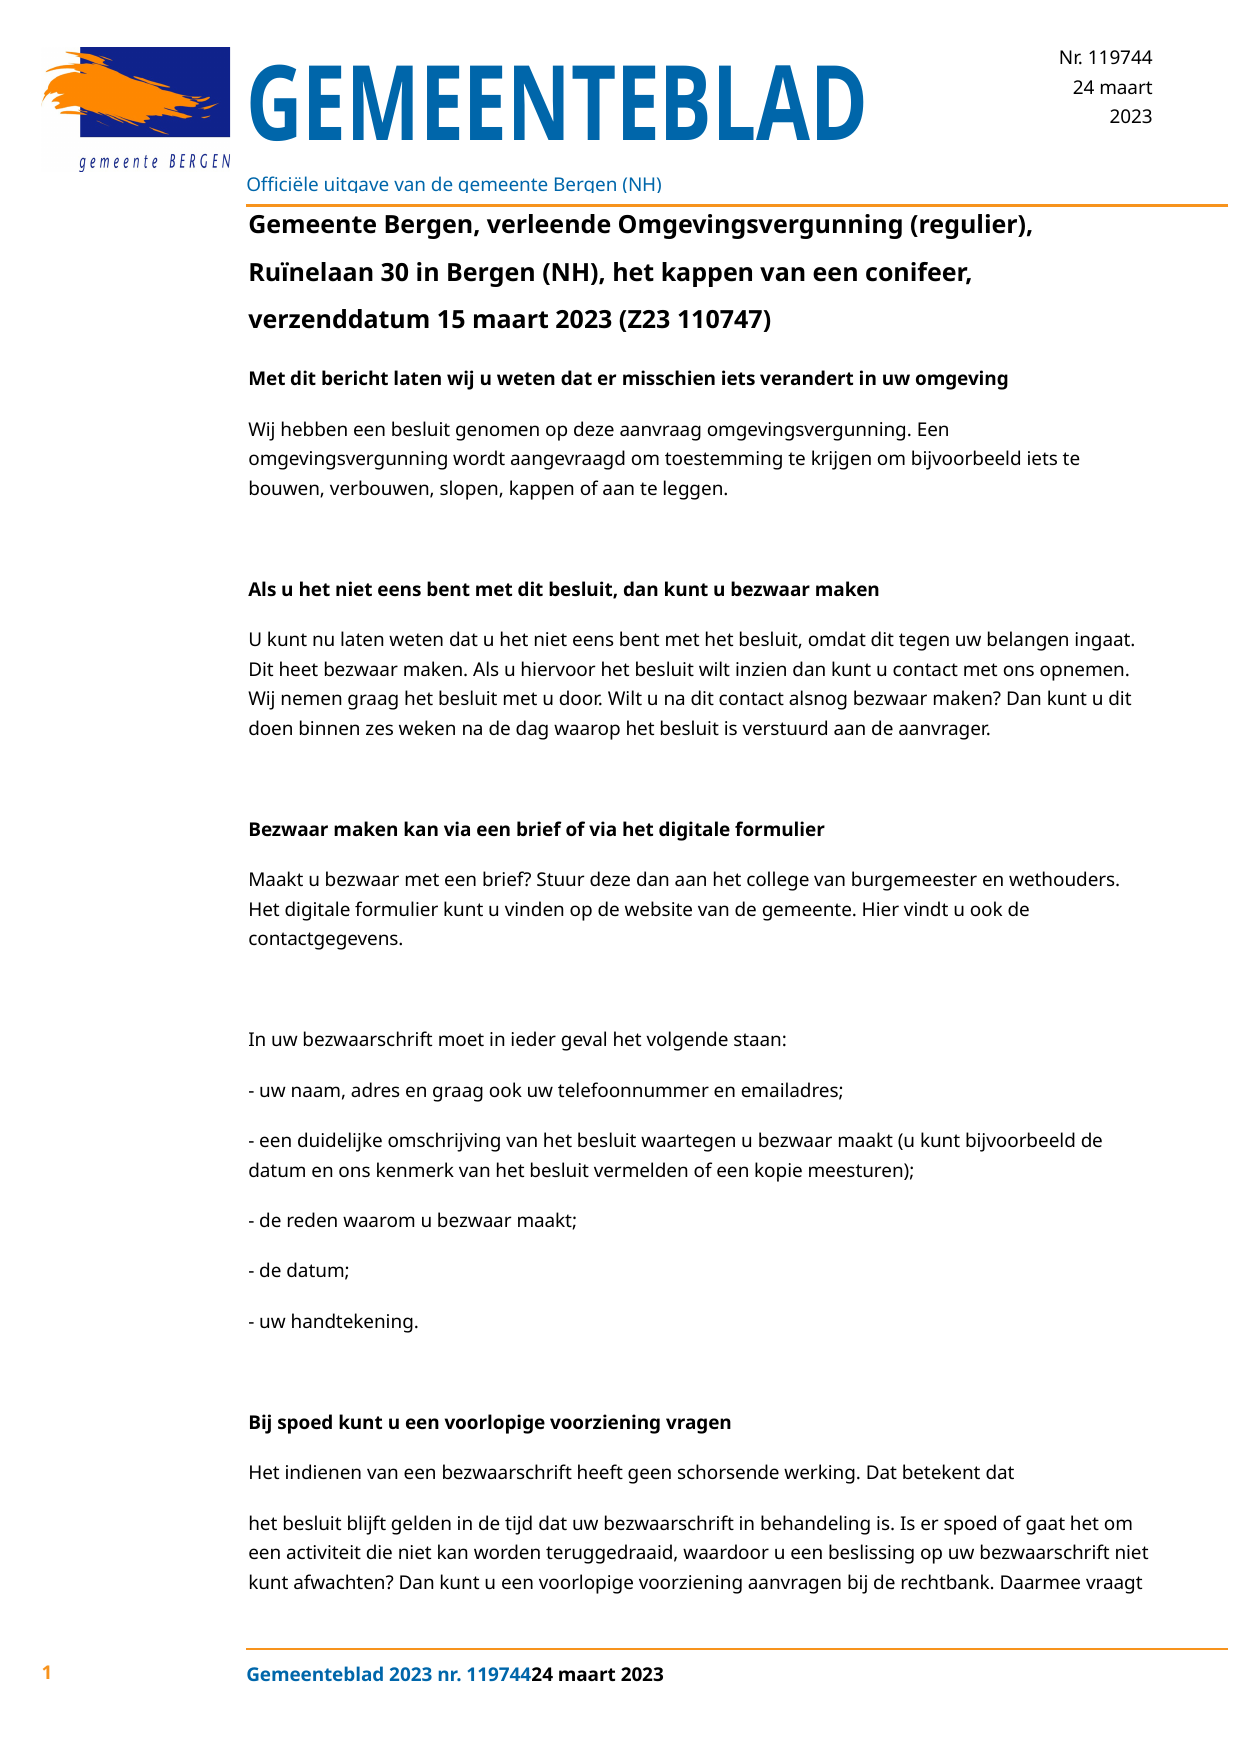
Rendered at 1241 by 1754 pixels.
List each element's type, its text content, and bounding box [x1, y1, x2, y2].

text het besluit blijft gelden in de tijd dat uw bezwaarschrift in behandeling is. Is er spoed of gaat het om een activiteit die niet kan worden teruggedraaid, waardoor u een beslissing op uw bezwaarschrift niet kunt afwachten? Dan kunt u een voorlopige voorziening aanvragen bij de rechtbank. Daarmee vraagt [248, 1510, 1152, 1594]
text Gemeente Bergen, verleende Omgevingsvergunning (regulier), Ruïnelaan 30 in Bergen (NH), het kappen van een conifeer, verzenddatum 15 maart 2023 (Z23 110747) [248, 207, 1152, 336]
text Wij hebben een besluit genomen op deze aanvraag omgevingsvergunning. Een omgevingsvergunning wordt aangevraagd om toestemming te krijgen om bijvoorbeeld iets te bouwen, verbouwen, slopen, kappen of aan te leggen. [248, 416, 1152, 501]
text Met dit bericht laten wij u weten dat er misschien iets verandert in uw omgeving [248, 366, 1152, 391]
picture [41, 47, 231, 172]
text - uw naam, adres en graag ook uw telefoonnummer en emailadres; [248, 1077, 1152, 1102]
text U kunt nu laten weten dat u het niet eens bent met het besluit, omdat dit tegen uw belangen ingaat. Dit heet bezwaar maken. Als u hiervoor het besluit wilt inzien dan kunt u contact met ons opnemen. Wij nemen graag het besluit met u door. Wilt u na dit contact alsnog bezwaar maken? Dan kunt u dit doen binnen zes weken na de dag waarop het besluit is verstuurd aan de aanvrager. [248, 626, 1152, 741]
text Bezwaar maken kan via een brief of via het digitale formulier [248, 816, 1152, 842]
text Maakt u bezwaar met een brief? Stuur deze dan aan het college van burgemeester en wethouders. Het digitale formulier kunt u vinden op de website van de gemeente. Hier vindt u ook de contactgegevens. [248, 866, 1152, 951]
text In uw bezwaarschrift moet in ieder geval het volgende staan: [248, 1026, 1152, 1052]
text - uw handtekening. [248, 1308, 1152, 1334]
text Als u het niet eens bent met dit besluit, dan kunt u bezwaar maken [248, 576, 1152, 602]
text - de datum; [248, 1258, 1152, 1283]
text Het indienen van een bezwaarschrift heeft geen schorsende werking. Dat betekent dat [248, 1459, 1152, 1485]
text - de reden waarom u bezwaar maakt; [248, 1207, 1152, 1233]
text Bij spoed kunt u een voorlopige voorziening vragen [248, 1409, 1152, 1434]
text - een duidelijke omschrijving van het besluit waartegen u bezwaar maakt (u kunt bijvoorbeeld de datum en ons kenmerk van het besluit vermelden of een kopie meesturen); [248, 1127, 1152, 1182]
